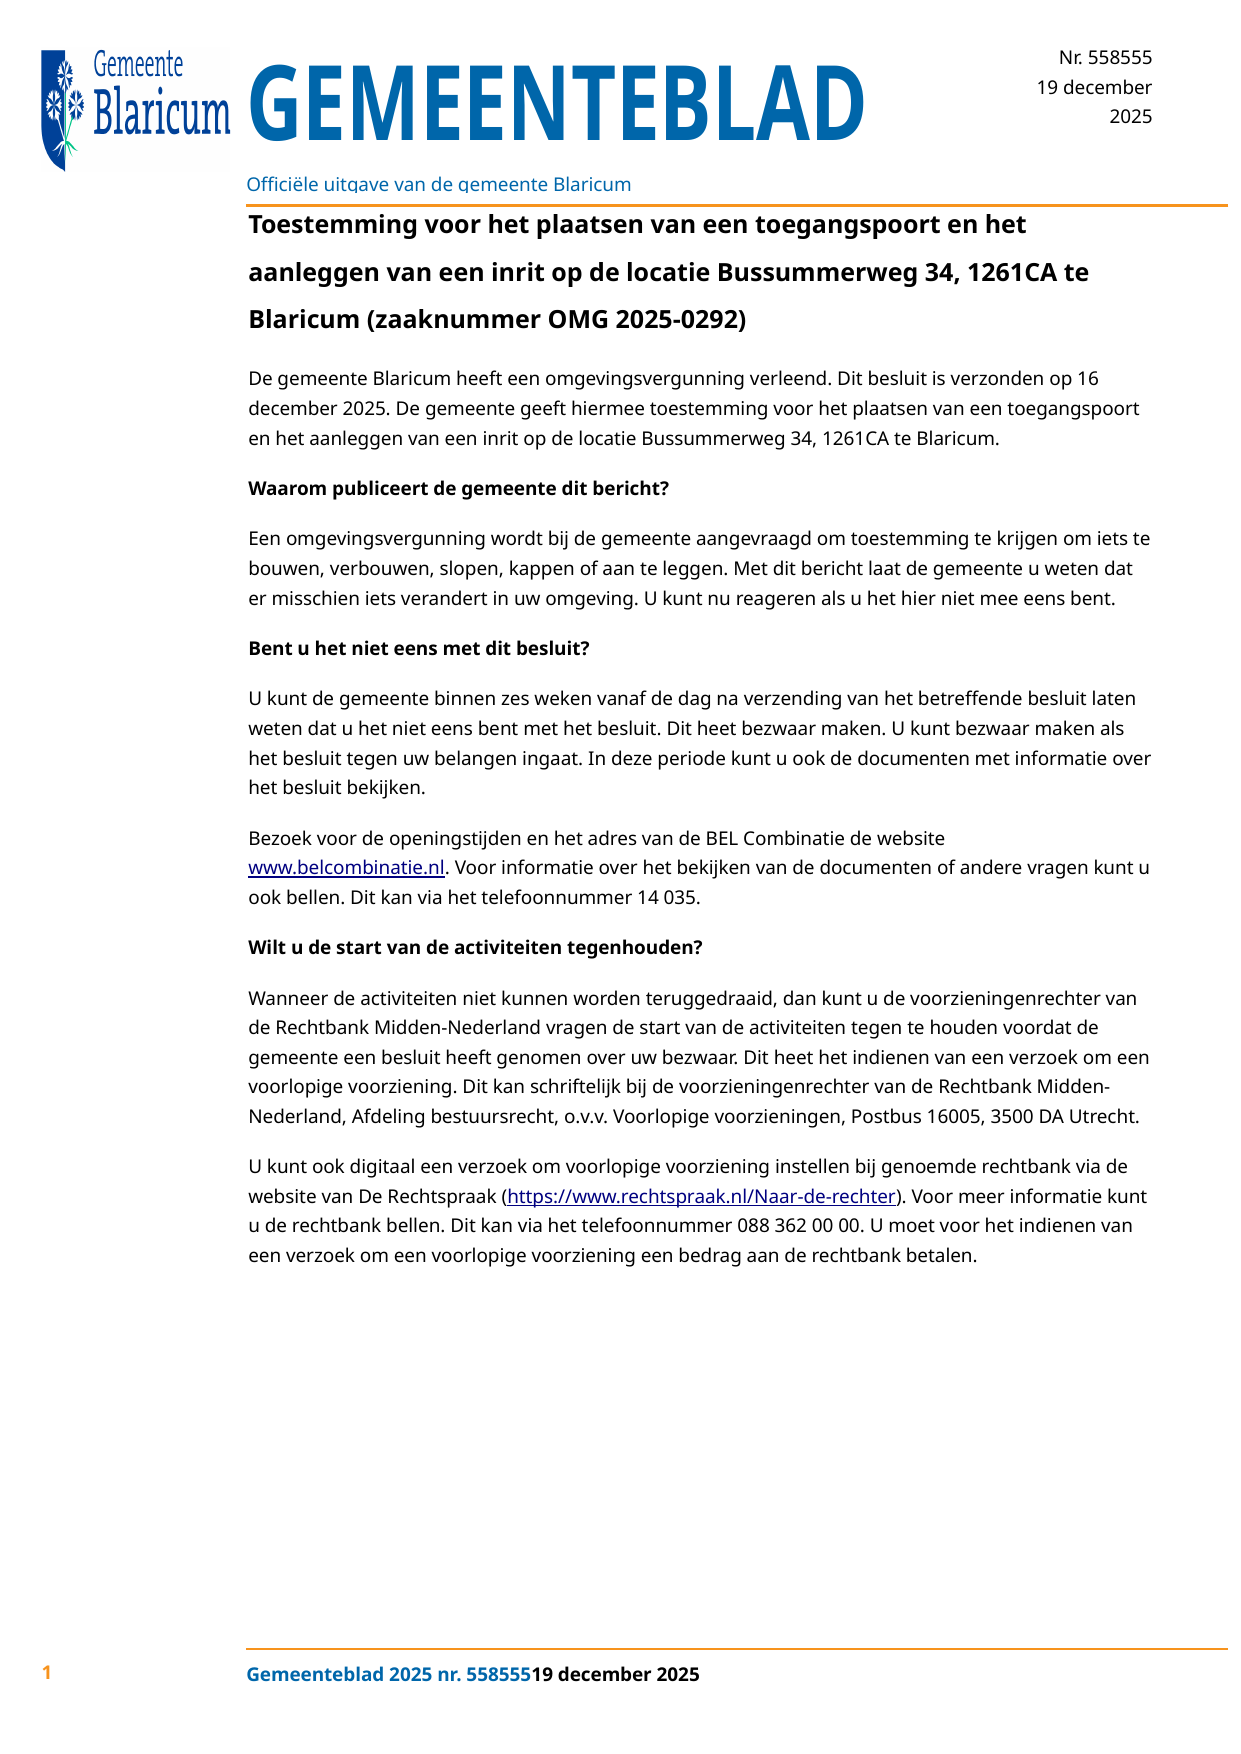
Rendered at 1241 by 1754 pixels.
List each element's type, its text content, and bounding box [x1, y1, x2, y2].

picture [41, 47, 231, 172]
text Een omgevingsvergunning wordt bij de gemeente aangevraagd om toestemming te krijgen om iets te bouwen, verbouwen, slopen, kappen of aan te leggen. Met dit bericht laat de gemeente u weten dat er misschien iets verandert in uw omgeving. U kunt nu reageren als u het hier niet mee eens bent. [248, 526, 1152, 610]
text Toestemming voor het plaatsen van een toegangspoort en het aanleggen van een inrit op de locatie Bussummerweg 34, 1261CA te Blaricum (zaaknummer OMG 2025-0292) [248, 207, 1152, 336]
text U kunt de gemeente binnen zes weken vanaf de dag na verzending van het betreffende besluit laten weten dat u het niet eens bent met het besluit. Dit heet bezwaar maken. U kunt bezwaar maken als het besluit tegen uw belangen ingaat. In deze periode kunt u ook de documenten met informatie over het besluit bekijken. [248, 686, 1152, 800]
text Wilt u de start van de activiteiten tegenhouden? [248, 934, 1152, 960]
text Wanneer de activiteiten niet kunnen worden teruggedraaid, dan kunt u de voorzieningenrechter van de Rechtbank Midden-Nederland vragen de start van de activiteiten tegen te houden voordat de gemeente een besluit heeft genomen over uw bezwaar. Dit heet het indienen van een verzoek om een voorlopige voorziening. Dit kan schriftelijk bij de voorzieningenrechter van de Rechtbank Midden-Nederland, Afdeling bestuursrecht, o.v.v. Voorlopige voorzieningen, Postbus 16005, 3500 DA Utrecht. [248, 985, 1152, 1129]
text Bezoek voor de openingstijden en het adres van de BEL Combinatie de website www.belcombinatie.nl. Voor informatie over het bekijken van de documenten of andere vragen kunt u ook bellen. Dit kan via het telefoonnummer 14 035. [248, 825, 1152, 909]
text Waarom publiceert de gemeente dit bericht? [248, 475, 1152, 501]
text De gemeente Blaricum heeft een omgevingsvergunning verleend. Dit besluit is verzonden op 16 december 2025. De gemeente geeft hiermee toestemming voor het plaatsen van een toegangspoort en het aanleggen van een inrit op de locatie Bussummerweg 34, 1261CA te Blaricum. [248, 366, 1152, 450]
text Bent u het niet eens met dit besluit? [248, 635, 1152, 661]
text U kunt ook digitaal een verzoek om voorlopige voorziening instellen bij genoemde rechtbank via de website van De Rechtspraak (https://www.rechtspraak.nl/Naar-de-rechter). Voor meer informatie kunt u de rechtbank bellen. Dit kan via het telefoonnummer 088 362 00 00. U moet voor het indienen van een verzoek om een voorlopige voorziening een bedrag aan de rechtbank betalen. [248, 1153, 1152, 1268]
